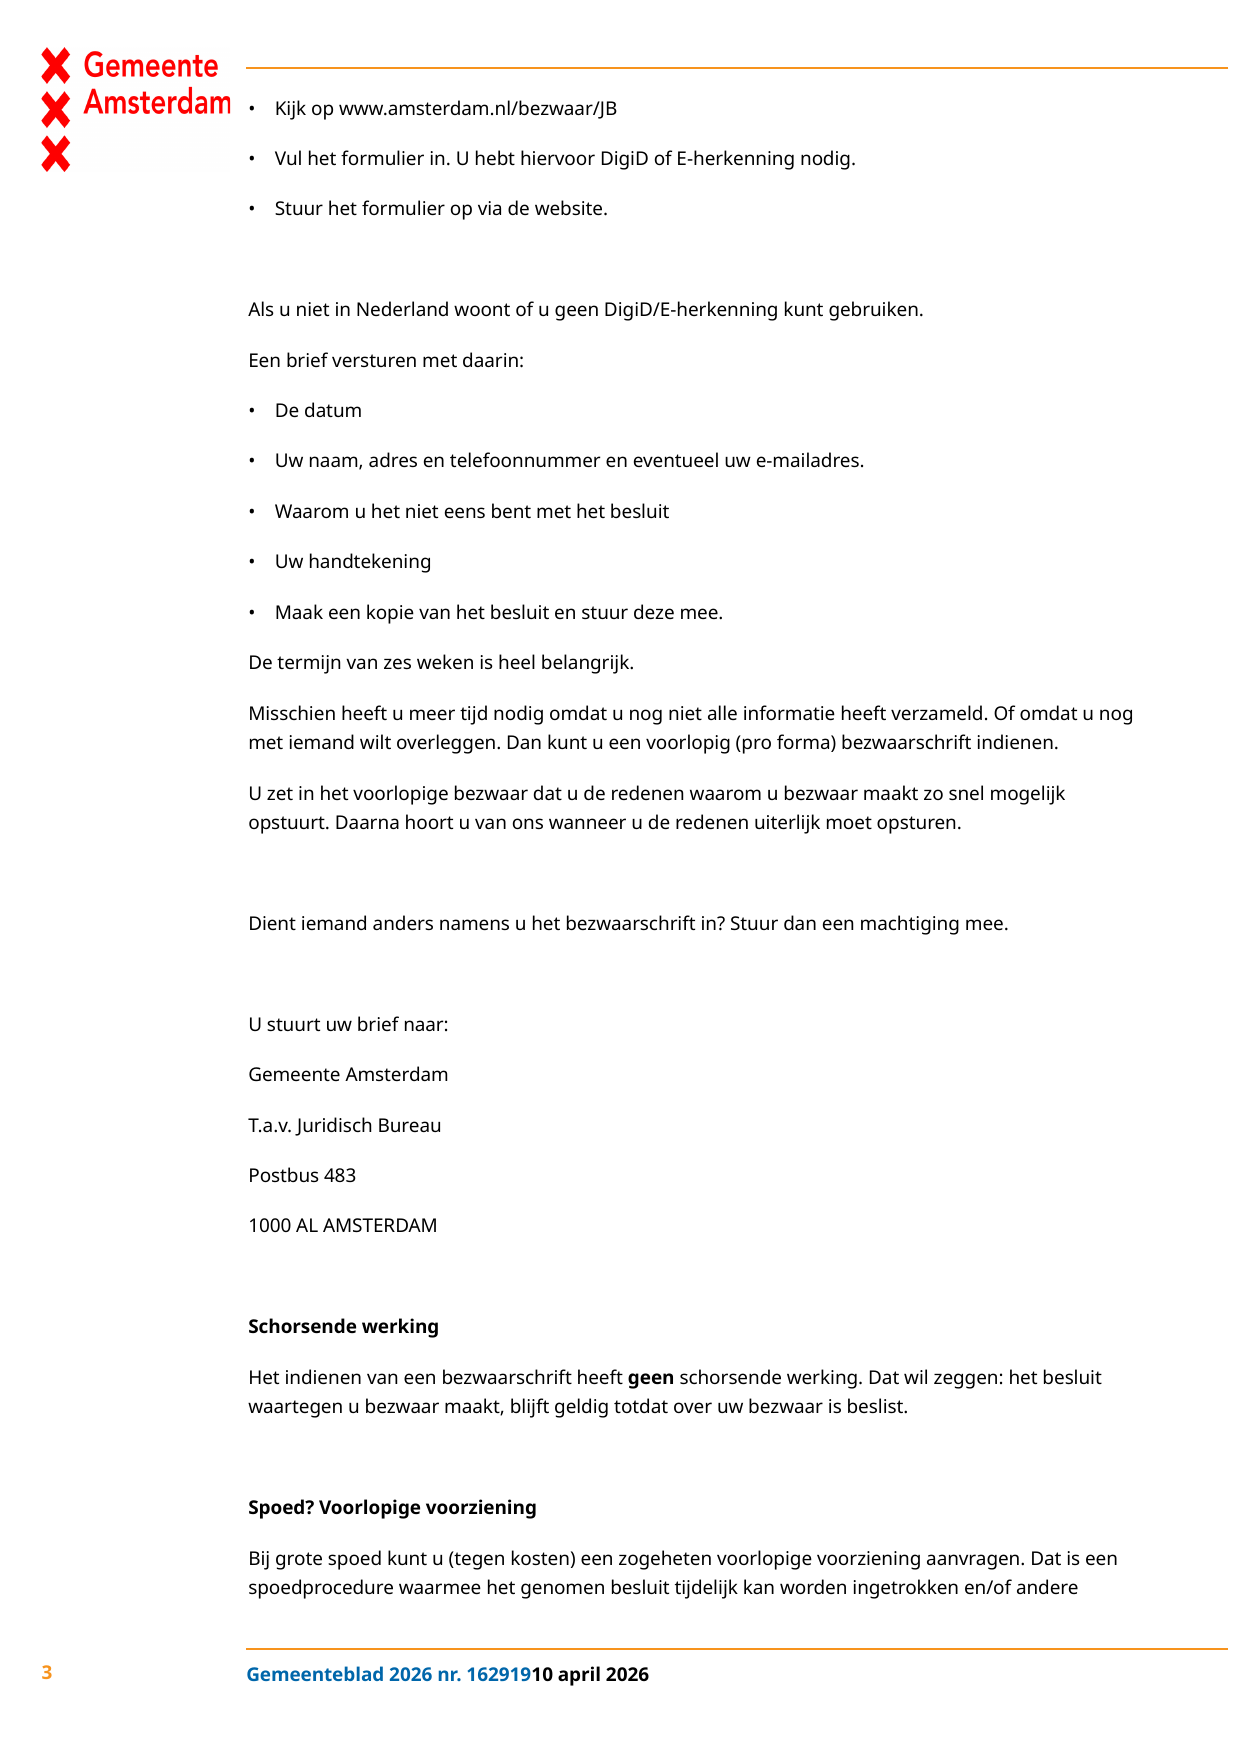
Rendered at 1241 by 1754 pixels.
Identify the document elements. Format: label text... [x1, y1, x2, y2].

text Schorsende werking [248, 1313, 1152, 1339]
text • Uw naam, adres en telefoonnummer en eventueel uw e-mailadres. [248, 448, 1152, 473]
text Gemeente Amsterdam [248, 1061, 1152, 1087]
text 1000 AL AMSTERDAM [248, 1213, 1152, 1238]
text • Maak een kopie van het besluit en stuur deze mee. [248, 599, 1152, 625]
text Misschien heeft u meer tijd nodig omdat u nog niet alle informatie heeft verzameld. Of omdat u nog met iemand wilt overleggen. Dan kunt u een voorlopig (pro forma) bezwaarschrift indienen. [248, 700, 1152, 755]
text • De datum [248, 397, 1152, 423]
text • Uw handtekening [248, 548, 1152, 574]
text Een brief versturen met daarin: [248, 347, 1152, 373]
text T.a.v. Juridisch Bureau [248, 1112, 1152, 1138]
text Het indienen van een bezwaarschrift heeft geen schorsende werking. Dat wil zeggen: het besluit waartegen u bezwaar maakt, blijft geldig totdat over uw bezwaar is beslist. [248, 1364, 1152, 1419]
text Bij grote spoed kunt u (tegen kosten) een zogeheten voorlopige voorziening aanvragen. Dat is een spoedprocedure waarmee het genomen besluit tijdelijk kan worden ingetrokken en/of andere [248, 1545, 1152, 1600]
text • Vul het formulier in. U hebt hiervoor DigiD of E-herkenning nodig. [248, 145, 1152, 171]
text U zet in het voorlopige bezwaar dat u de redenen waarom u bezwaar maakt zo snel mogelijk opstuurt. Daarna hoort u van ons wanneer u de redenen uiterlijk moet opsturen. [248, 780, 1152, 835]
text De termijn van zes weken is heel belangrijk. [248, 649, 1152, 675]
text Spoed? Voorlopige voorziening [248, 1494, 1152, 1520]
text Als u niet in Nederland woont of u geen DigiD/E-herkenning kunt gebruiken. [248, 296, 1152, 322]
text • Stuur het formulier op via de website. [248, 196, 1152, 221]
picture [41, 47, 231, 172]
text Dient iemand anders namens u het bezwaarschrift in? Stuur dan een machtiging mee. [248, 910, 1152, 936]
text U stuurt uw brief naar: [248, 1011, 1152, 1037]
text • Waarom u het niet eens bent met het besluit [248, 498, 1152, 524]
text • Kijk op www.amsterdam.nl/bezwaar/JB [248, 95, 1152, 121]
text Postbus 483 [248, 1162, 1152, 1188]
